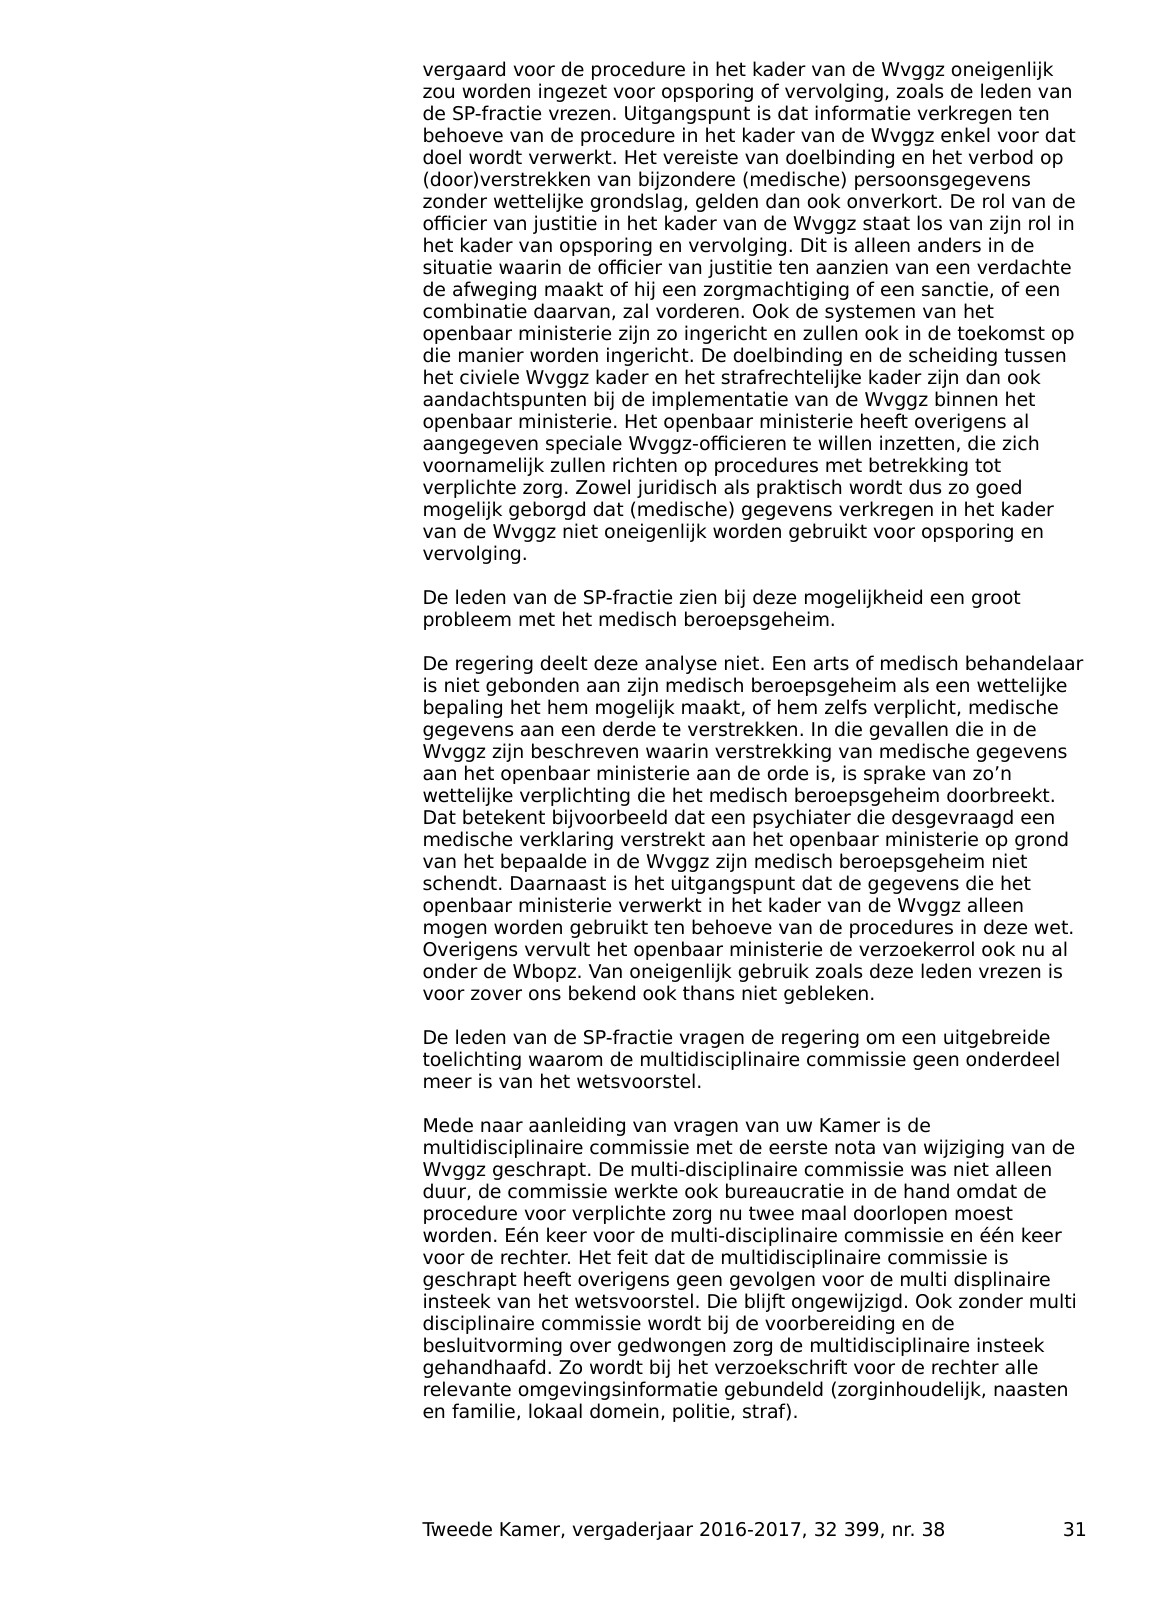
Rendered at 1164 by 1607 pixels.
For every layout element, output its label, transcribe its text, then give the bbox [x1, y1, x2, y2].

text De regering deelt deze analyse niet. Een arts of medisch behandelaar is niet gebonden aan zijn medisch beroepsgeheim als een wettelijke bepaling het hem mogelijk maakt, of hem zelfs verplicht, medische gegevens aan een derde te verstrekken. In die gevallen die in de Wvggz zijn beschreven waarin verstrekking van medische gegevens aan het openbaar ministerie aan de orde is, is sprake van zo’n wettelijke verplichting die het medisch beroepsgeheim doorbreekt. Dat betekent bijvoorbeeld dat een psychiater die desgevraagd een medische verklaring verstrekt aan het openbaar ministerie op grond van het bepaalde in de Wvggz zijn medisch beroepsgeheim niet schendt. Daarnaast is het uitgangspunt dat de gegevens die het openbaar ministerie verwerkt in het kader van de Wvggz alleen mogen worden gebruikt ten behoeve van de procedures in deze wet. Overigens vervult het openbaar ministerie de verzoekerrol ook nu al onder de Wbopz. Van oneigenlijk gebruik zoals deze leden vrezen is voor zover ons bekend ook thans niet gebleken. [422, 653, 1087, 1004]
text vergaard voor de procedure in het kader van de Wvggz oneigenlijk zou worden ingezet voor opsporing of vervolging, zoals de leden van de SP-fractie vrezen. Uitgangspunt is dat informatie verkregen ten behoeve van de procedure in het kader van de Wvggz enkel voor dat doel wordt verwerkt. Het vereiste van doelbinding en het verbod op (door)verstrekken van bijzondere (medische) persoonsgegevens zonder wettelijke grondslag, gelden dan ook onverkort. De rol van de officier van justitie in het kader van de Wvggz staat los van zijn rol in het kader van opsporing en vervolging. Dit is alleen anders in de situatie waarin de officier van justitie ten aanzien van een verdachte de afweging maakt of hij een zorgmachtiging of een sanctie, of een combinatie daarvan, zal vorderen. Ook de systemen van het openbaar ministerie zijn zo ingericht en zullen ook in de toekomst op die manier worden ingericht. De doelbinding en de scheiding tussen het civiele Wvggz kader en het strafrechtelijke kader zijn dan ook aandachtspunten bij de implementatie van de Wvggz binnen het openbaar ministerie. Het openbaar ministerie heeft overigens al aangegeven speciale Wvggz-officieren te willen inzetten, die zich voornamelijk zullen richten op procedures met betrekking tot verplichte zorg. Zowel juridisch als praktisch wordt dus zo goed mogelijk geborgd dat (medische) gegevens verkregen in het kader van de Wvggz niet oneigenlijk worden gebruikt voor opsporing en vervolging. [422, 59, 1087, 564]
text De leden van de SP-fractie vragen de regering om een uitgebreide toelichting waarom de multidisciplinaire commissie geen onderdeel meer is van het wetsvoorstel. [422, 1027, 1087, 1093]
text De leden van de SP-fractie zien bij deze mogelijkheid een groot probleem met het medisch beroepsgeheim. [422, 587, 1087, 631]
text Mede naar aanleiding van vragen van uw Kamer is de multidisciplinaire commissie met de eerste nota van wijziging van de Wvggz geschrapt. De multi-disciplinaire commissie was niet alleen duur, de commissie werkte ook bureaucratie in de hand omdat de procedure voor verplichte zorg nu twee maal doorlopen moest worden. Eén keer voor de multi-disciplinaire commissie en één keer voor de rechter. Het feit dat de multidisciplinaire commissie is geschrapt heeft overigens geen gevolgen voor de multi displinaire insteek van het wetsvoorstel. Die blijft ongewijzigd. Ook zonder multi disciplinaire commissie wordt bij de voorbereiding en de besluitvorming over gedwongen zorg de multidisciplinaire insteek gehandhaafd. Zo wordt bij het verzoekschrift voor de rechter alle relevante omgevingsinformatie gebundeld (zorginhoudelijk, naasten en familie, lokaal domein, politie, straf). [422, 1115, 1087, 1423]
